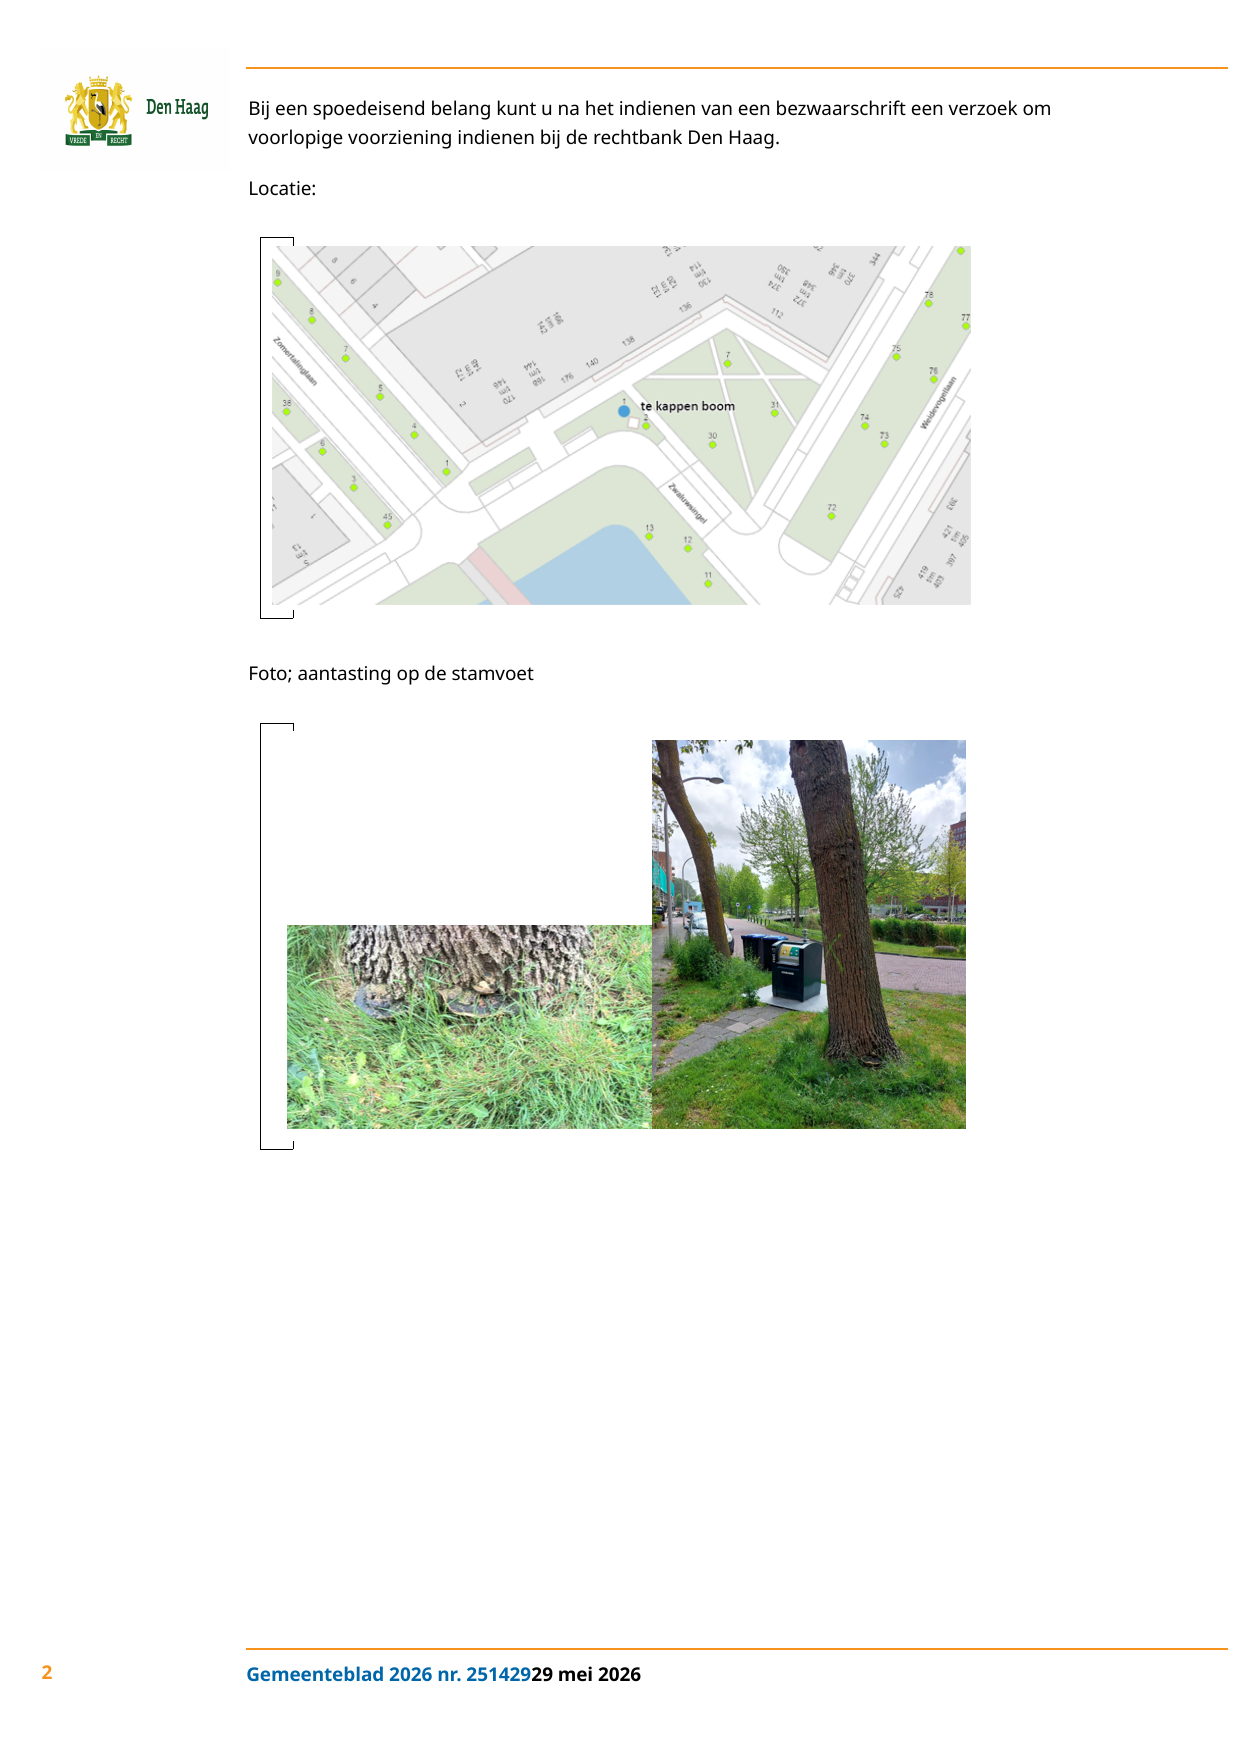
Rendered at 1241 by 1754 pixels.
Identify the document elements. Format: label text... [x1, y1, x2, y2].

picture [268, 731, 978, 1141]
picture [268, 246, 978, 610]
text Locatie: [248, 175, 1152, 201]
picture [41, 47, 231, 172]
text Foto; aantasting op de stamvoet [248, 660, 1152, 686]
text Bij een spoedeisend belang kunt u na het indienen van een bezwaarschrift een verzoek om voorlopige voorziening indienen bij de rechtbank Den Haag. [248, 95, 1152, 150]
